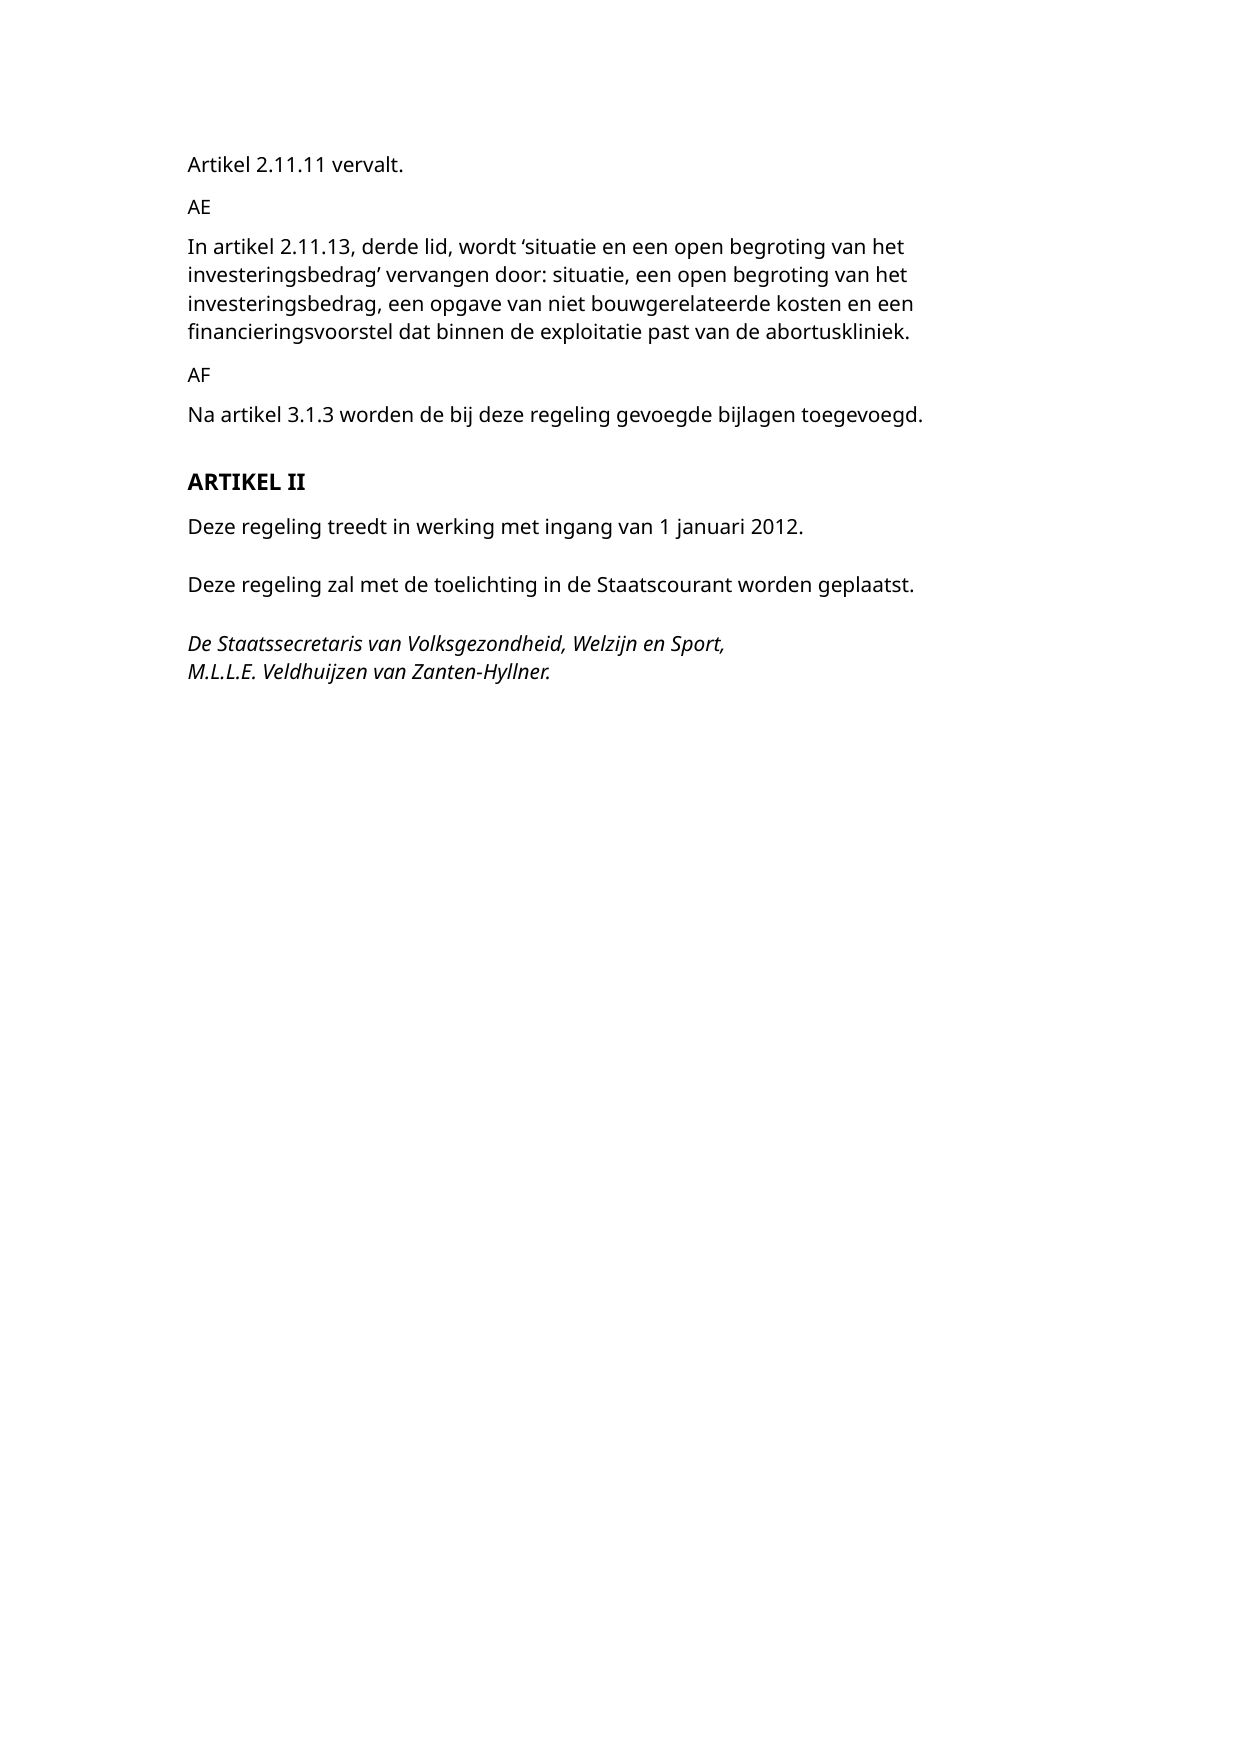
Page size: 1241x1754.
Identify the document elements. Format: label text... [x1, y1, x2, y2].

subtitle ARTIKEL II [187, 466, 1053, 497]
text M.L.L.E. Veldhuijzen van Zanten-Hyllner. [187, 657, 1053, 686]
text Na artikel 3.1.3 worden de bij deze regeling gevoegde bijlagen toegevoegd. [187, 400, 1053, 428]
text AE [187, 193, 1053, 220]
text Deze regeling zal met de toelichting in de Staatscourant worden geplaatst. [187, 570, 1053, 599]
text In artikel 2.11.13, derde lid, wordt ‘situatie en een open begroting van het investeringsbedrag’ vervangen door: situatie, een open begroting van het investeringsbedrag, een opgave van niet bouwgerelateerde kosten en een financieringsvoorstel dat binnen de exploitatie past van de abortuskliniek. [187, 232, 1053, 346]
text AF [187, 361, 1053, 388]
text Deze regeling treedt in werking met ingang van 1 januari 2012. [187, 512, 1053, 540]
text Artikel 2.11.11 vervalt. [187, 150, 1053, 178]
text De Staatssecretaris van Volksgezondheid, Welzijn en Sport, [187, 629, 1053, 657]
